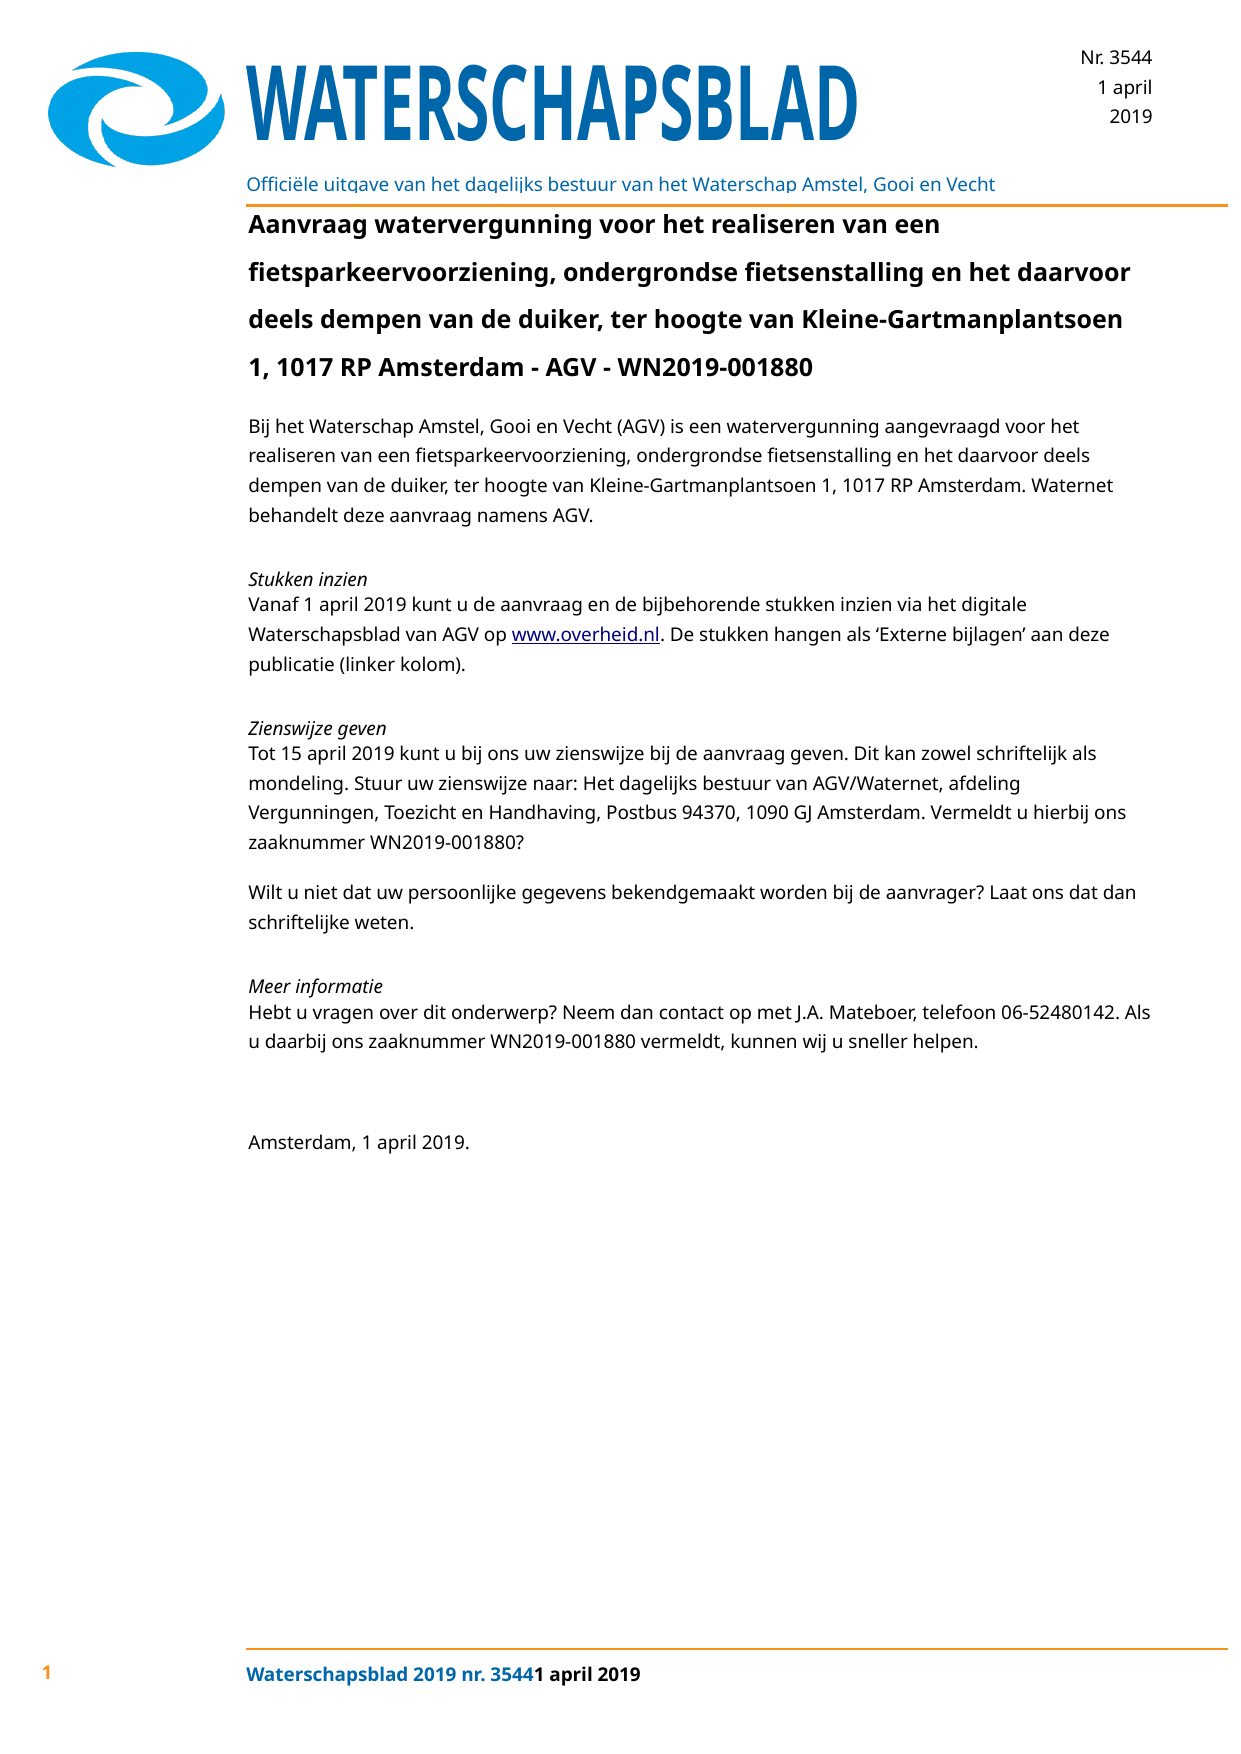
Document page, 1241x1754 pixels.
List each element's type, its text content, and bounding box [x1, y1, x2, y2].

text Zienswijze geven [248, 715, 1152, 740]
text Meer informatie [248, 973, 1152, 999]
text Stukken inzien [248, 566, 1152, 592]
text Wilt u niet dat uw persoonlijke gegevens bekendgemaakt worden bij de aanvrager? Laat ons dat dan schriftelijke weten. [248, 879, 1152, 935]
text Aanvraag watervergunning voor het realiseren van een fietsparkeervoorziening, ondergrondse fietsenstalling en het daarvoor deels dempen van de duiker, ter hoogte van Kleine-Gartmanplantsoen 1, 1017 RP Amsterdam - AGV - WN2019-001880 [248, 207, 1152, 384]
text Vanaf 1 april 2019 kunt u de aanvraag en de bijbehorende stukken inzien via het digitale Waterschapsblad van AGV op www.overheid.nl. De stukken hangen als ‘Externe bijlagen’ aan deze publicatie (linker kolom). [248, 592, 1152, 676]
text Amsterdam, 1 april 2019. [248, 1129, 1152, 1155]
picture [41, 47, 231, 172]
text Tot 15 april 2019 kunt u bij ons uw zienswijze bij de aanvraag geven. Dit kan zowel schriftelijk als mondeling. Stuur uw zienswijze naar: Het dagelijks bestuur van AGV/Waternet, afdeling Vergunningen, Toezicht en Handhaving, Postbus 94370, 1090 GJ Amsterdam. Vermeldt u hierbij ons zaaknummer WN2019-001880? [248, 740, 1152, 855]
text Hebt u vragen over dit onderwerp? Neem dan contact op met J.A. Mateboer, telefoon 06-52480142. Als u daarbij ons zaaknummer WN2019-001880 vermeldt, kunnen wij u sneller helpen. [248, 999, 1152, 1054]
text Bij het Waterschap Amstel, Gooi en Vecht (AGV) is een watervergunning aangevraagd voor het realiseren van een fietsparkeervoorziening, ondergrondse fietsenstalling en het daarvoor deels dempen van de duiker, ter hoogte van Kleine-Gartmanplantsoen 1, 1017 RP Amsterdam. Waternet behandelt deze aanvraag namens AGV. [248, 413, 1152, 528]
